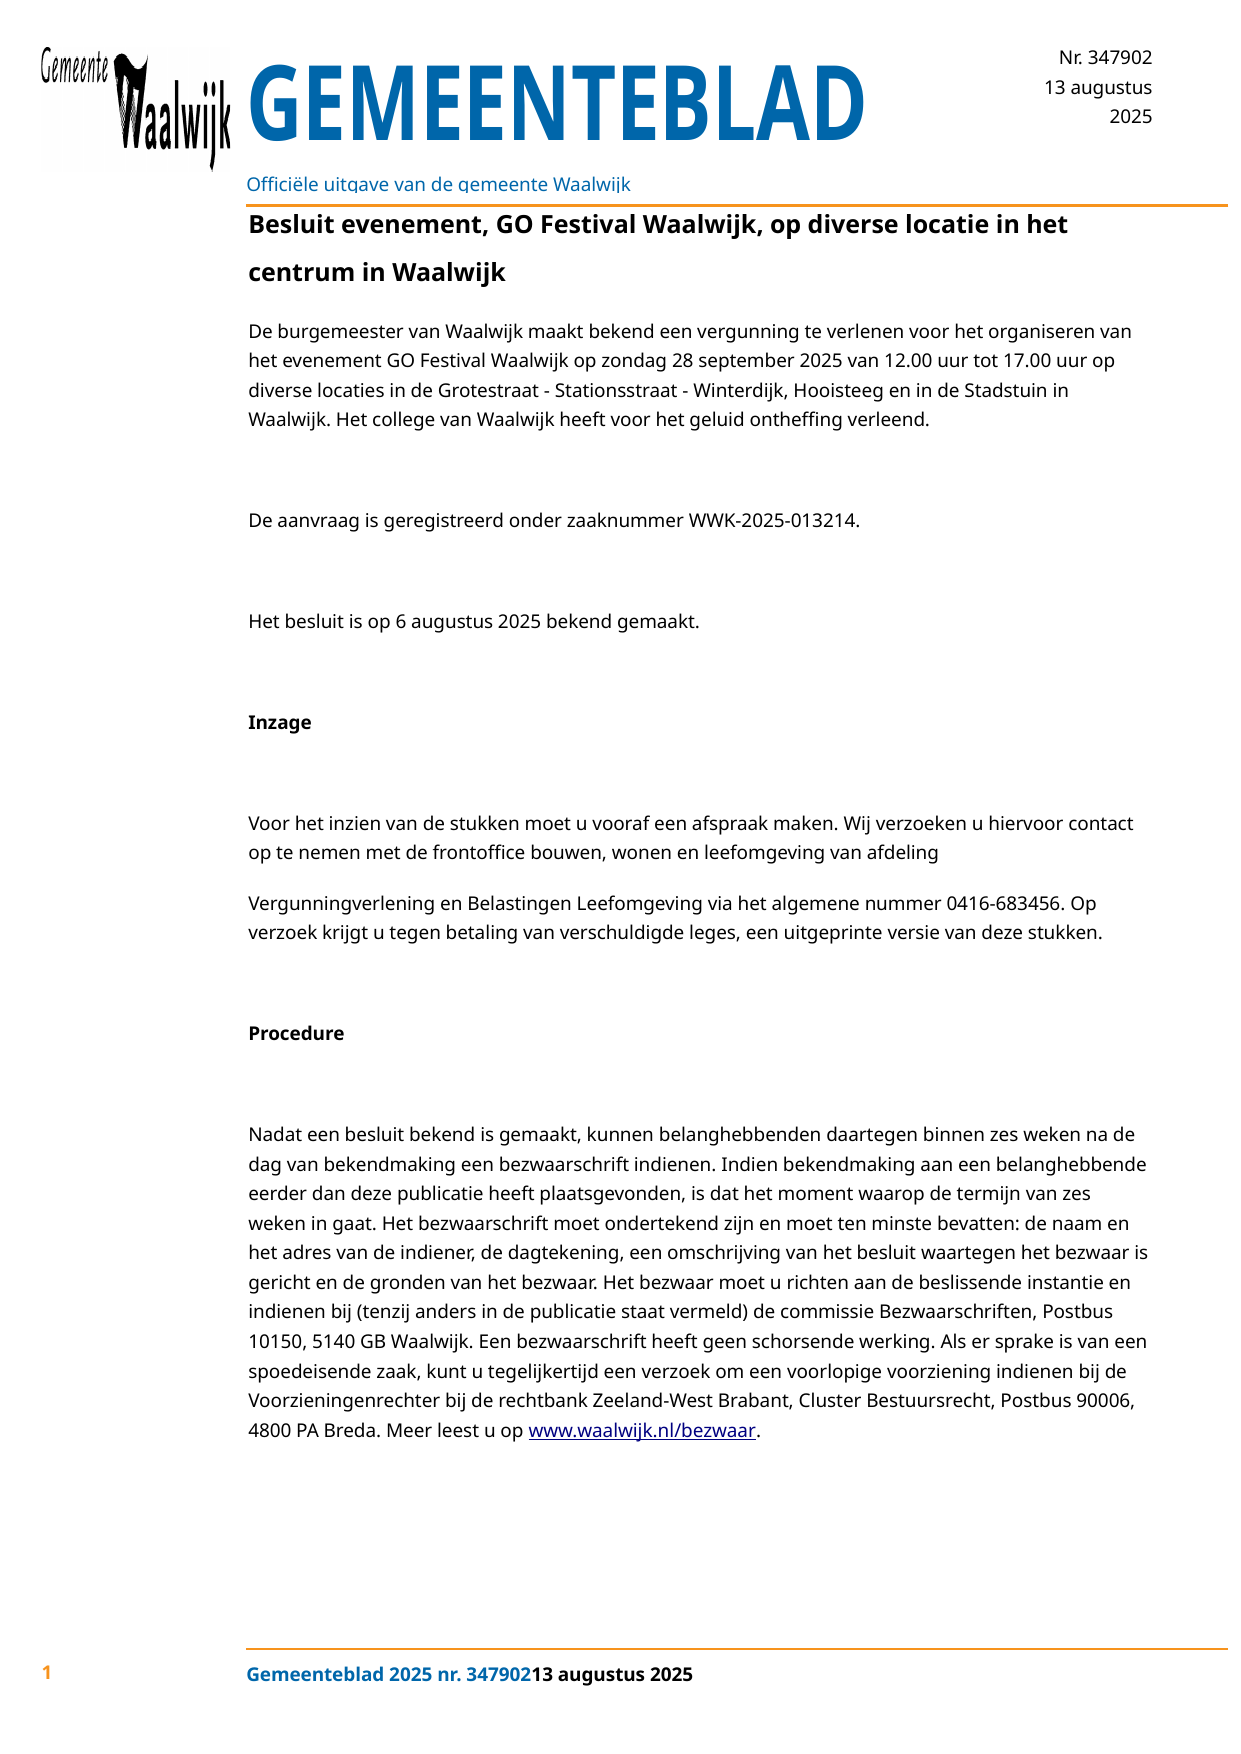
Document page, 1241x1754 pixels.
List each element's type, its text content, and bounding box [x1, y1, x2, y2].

text Voor het inzien van de stukken moet u vooraf een afspraak maken. Wij verzoeken u hiervoor contact op te nemen met de frontoffice bouwen, wonen en leefomgeving van afdeling [248, 810, 1152, 865]
picture [41, 47, 231, 172]
text Inzage [248, 709, 1152, 735]
text Besluit evenement, GO Festival Waalwijk, op diverse locatie in het centrum in Waalwijk [248, 207, 1152, 288]
text Procedure [248, 1020, 1152, 1046]
text Het besluit is op 6 augustus 2025 bekend gemaakt. [248, 608, 1152, 634]
text De burgemeester van Waalwijk maakt bekend een vergunning te verlenen voor het organiseren van het evenement GO Festival Waalwijk op zondag 28 september 2025 van 12.00 uur tot 17.00 uur op diverse locaties in de Grotestraat - Stationsstraat - Winterdijk, Hooisteeg en in de Stadstuin in Waalwijk. Het college van Waalwijk heeft voor het geluid ontheffing verleend. [248, 318, 1152, 432]
text Nadat een besluit bekend is gemaakt, kunnen belanghebbenden daartegen binnen zes weken na de dag van bekendmaking een bezwaarschrift indienen. Indien bekendmaking aan een belanghebbende eerder dan deze publicatie heeft plaatsgevonden, is dat het moment waarop de termijn van zes weken in gaat. Het bezwaarschrift moet ondertekend zijn en moet ten minste bevatten: de naam en het adres van de indiener, de dagtekening, een omschrijving van het besluit waartegen het bezwaar is gericht en de gronden van het bezwaar. Het bezwaar moet u richten aan de beslissende instantie en indienen bij (tenzij anders in de publicatie staat vermeld) de commissie Bezwaarschriften, Postbus 10150, 5140 GB Waalwijk. Een bezwaarschrift heeft geen schorsende werking. Als er sprake is van een spoedeisende zaak, kunt u tegelijkertijd een verzoek om een voorlopige voorziening indienen bij de Voorzieningenrechter bij de rechtbank Zeeland-West Brabant, Cluster Bestuursrecht, Postbus 90006, 4800 PA Breda. Meer leest u op www.waalwijk.nl/bezwaar. [248, 1121, 1152, 1443]
text Vergunningverlening en Belastingen Leefomgeving via het algemene nummer 0416-683456. Op verzoek krijgt u tegen betaling van verschuldigde leges, een uitgeprinte versie van deze stukken. [248, 890, 1152, 945]
text De aanvraag is geregistreerd onder zaaknummer WWK-2025-013214. [248, 507, 1152, 533]
